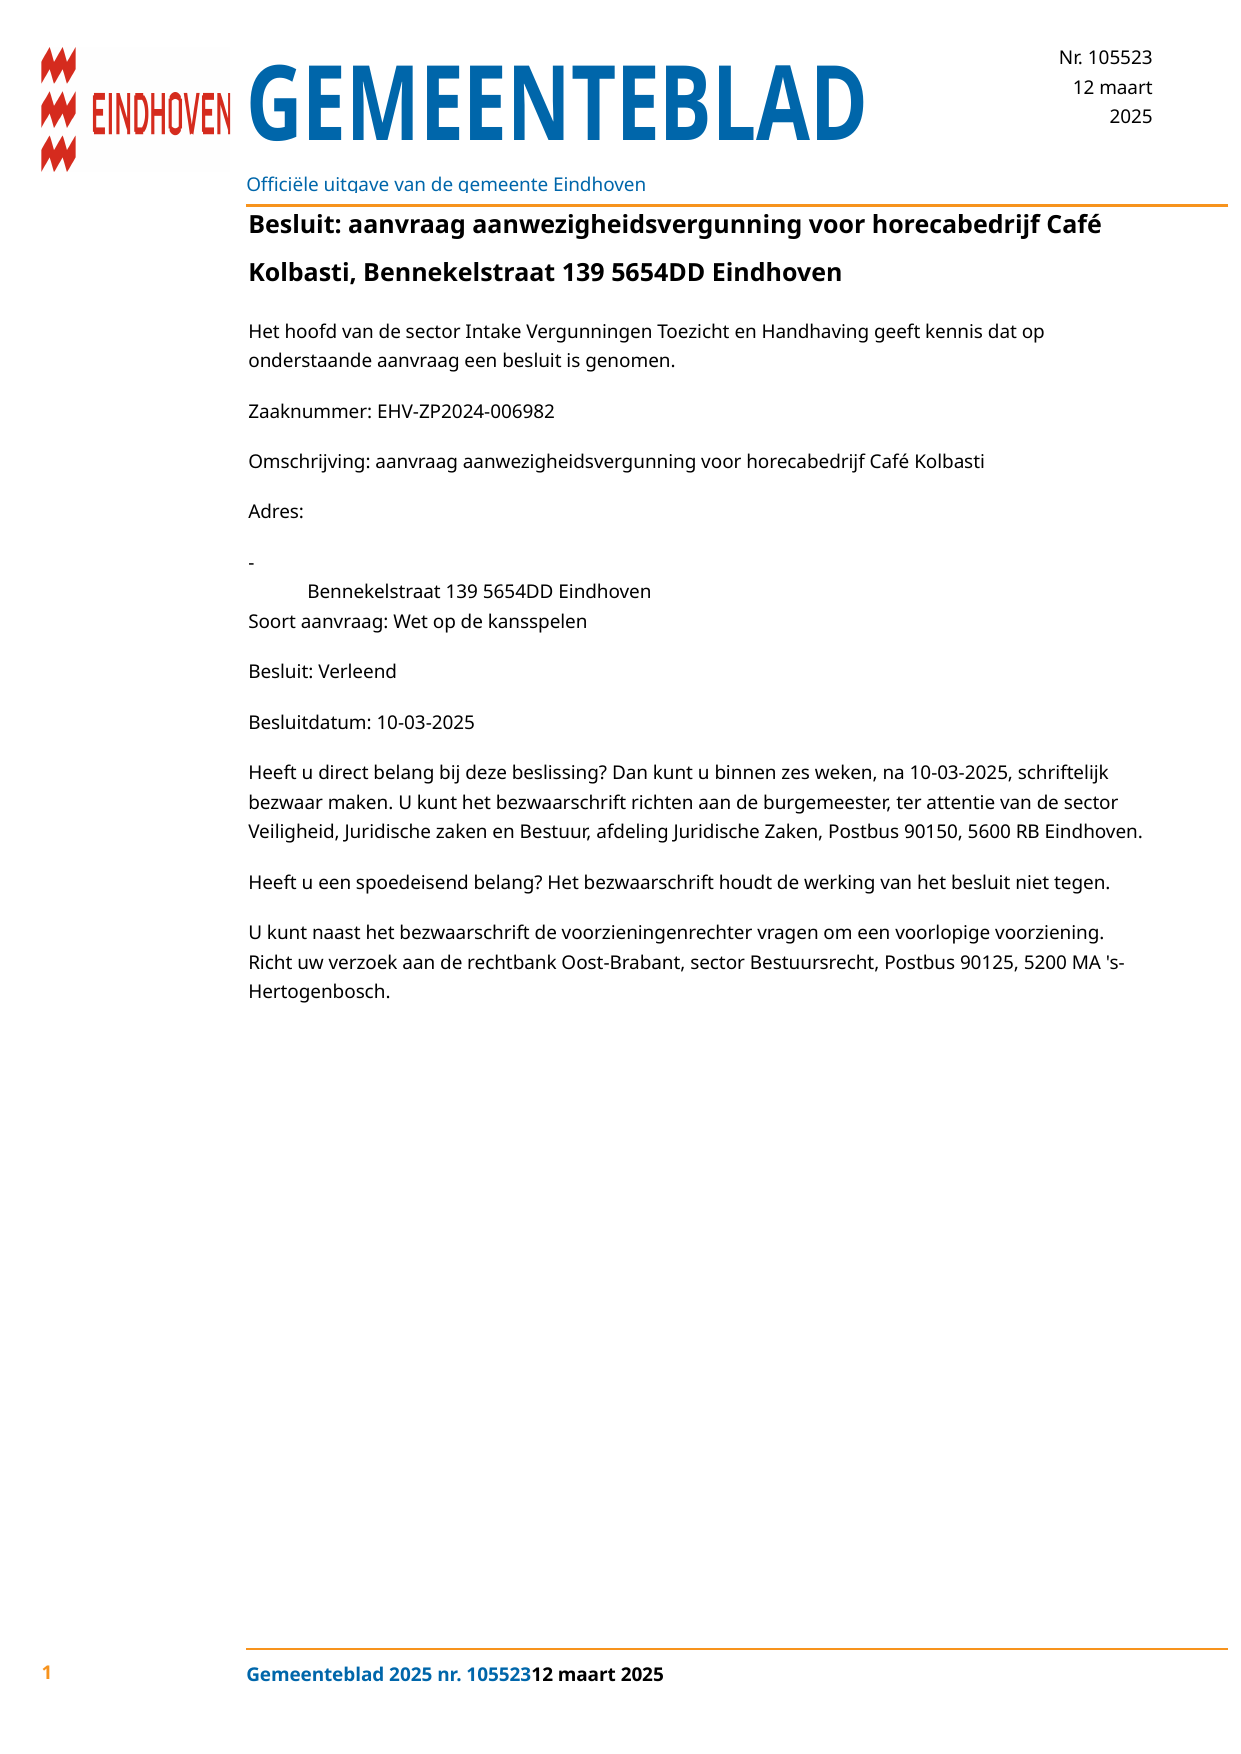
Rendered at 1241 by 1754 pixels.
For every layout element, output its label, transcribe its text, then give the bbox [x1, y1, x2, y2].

text Adres: [248, 499, 1152, 524]
text Heeft u een spoedeisend belang? Het bezwaarschrift houdt de werking van het besluit niet tegen. [248, 869, 1152, 895]
text Besluitdatum: 10-03-2025 [248, 709, 1152, 735]
text Omschrijving: aanvraag aanwezigheidsvergunning voor horecabedrijf Café Kolbasti [248, 448, 1152, 474]
text Besluit: aanvraag aanwezigheidsvergunning voor horecabedrijf Café Kolbasti, Bennekelstraat 139 5654DD Eindhoven [248, 207, 1152, 288]
picture [41, 47, 231, 172]
list Bennekelstraat 139 5654DD Eindhoven [248, 579, 1152, 604]
text Het hoofd van de sector Intake Vergunningen Toezicht en Handhaving geeft kennis dat op onderstaande aanvraag een besluit is genomen. [248, 318, 1152, 373]
text Zaaknummer: EHV-ZP2024-006982 [248, 398, 1152, 424]
text Soort aanvraag: Wet op de kansspelen [248, 608, 1152, 634]
text Heeft u direct belang bij deze beslissing? Dan kunt u binnen zes weken, na 10-03-2025, schriftelijk bezwaar maken. U kunt het bezwaarschrift richten aan de burgemeester, ter attentie van de sector Veiligheid, Juridische zaken en Bestuur, afdeling Juridische Zaken, Postbus 90150, 5600 RB Eindhoven. [248, 759, 1152, 844]
text U kunt naast het bezwaarschrift de voorzieningenrechter vragen om een voorlopige voorziening. Richt uw verzoek aan de rechtbank Oost-Brabant, sector Bestuursrecht, Postbus 90125, 5200 MA 's-Hertogenbosch. [248, 919, 1152, 1004]
text Besluit: Verleend [248, 659, 1152, 684]
